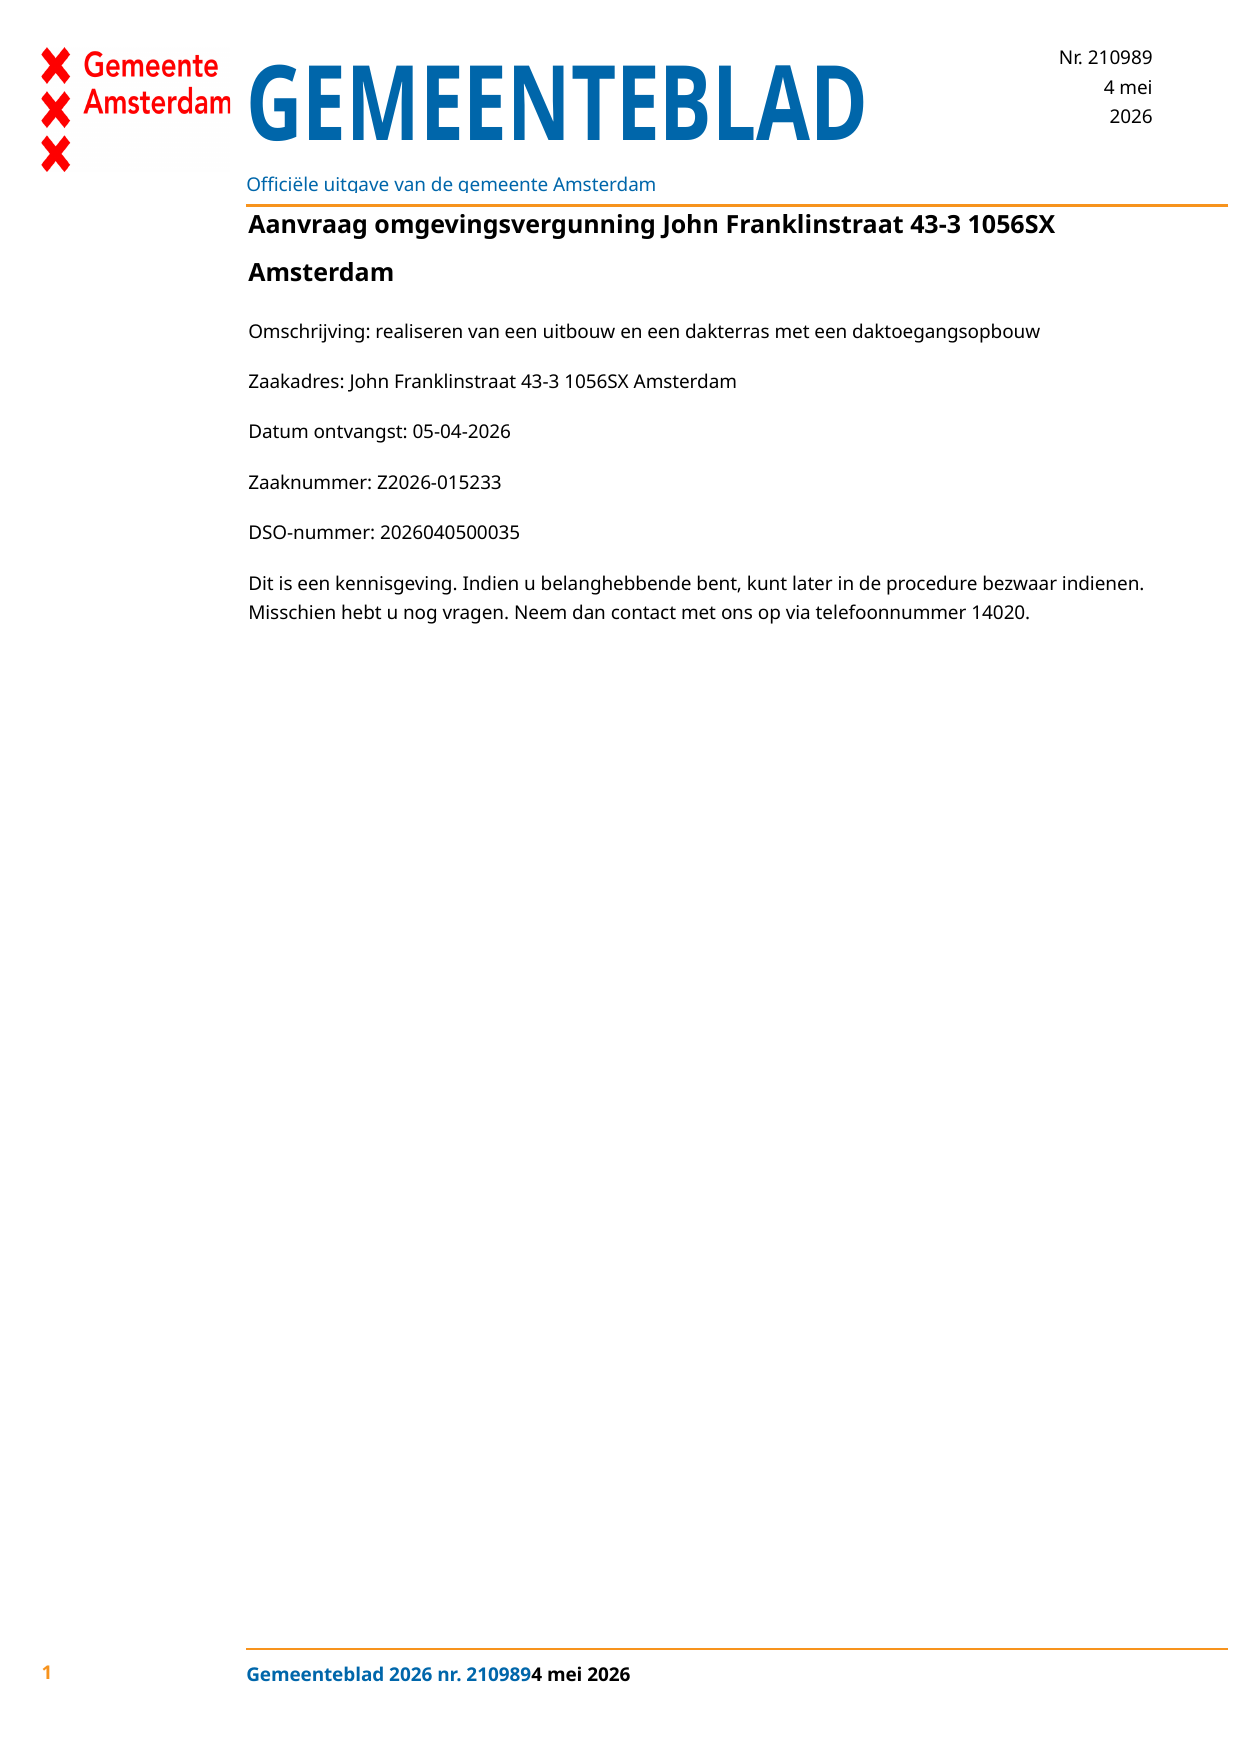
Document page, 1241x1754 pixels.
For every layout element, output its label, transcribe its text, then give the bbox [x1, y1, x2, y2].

text Datum ontvangst: 05-04-2026 [248, 419, 1152, 444]
text DSO-nummer: 2026040500035 [248, 519, 1152, 545]
picture [41, 47, 231, 172]
text Zaaknummer: Z2026-015233 [248, 469, 1152, 495]
text Dit is een kennisgeving. Indien u belanghebbende bent, kunt later in de procedure bezwaar indienen. Misschien hebt u nog vragen. Neem dan contact met ons op via telefoonnummer 14020. [248, 570, 1152, 625]
text Zaakadres: John Franklinstraat 43-3 1056SX Amsterdam [248, 368, 1152, 394]
text Omschrijving: realiseren van een uitbouw en een dakterras met een daktoegangsopbouw [248, 318, 1152, 344]
text Aanvraag omgevingsvergunning John Franklinstraat 43-3 1056SX Amsterdam [248, 207, 1152, 288]
